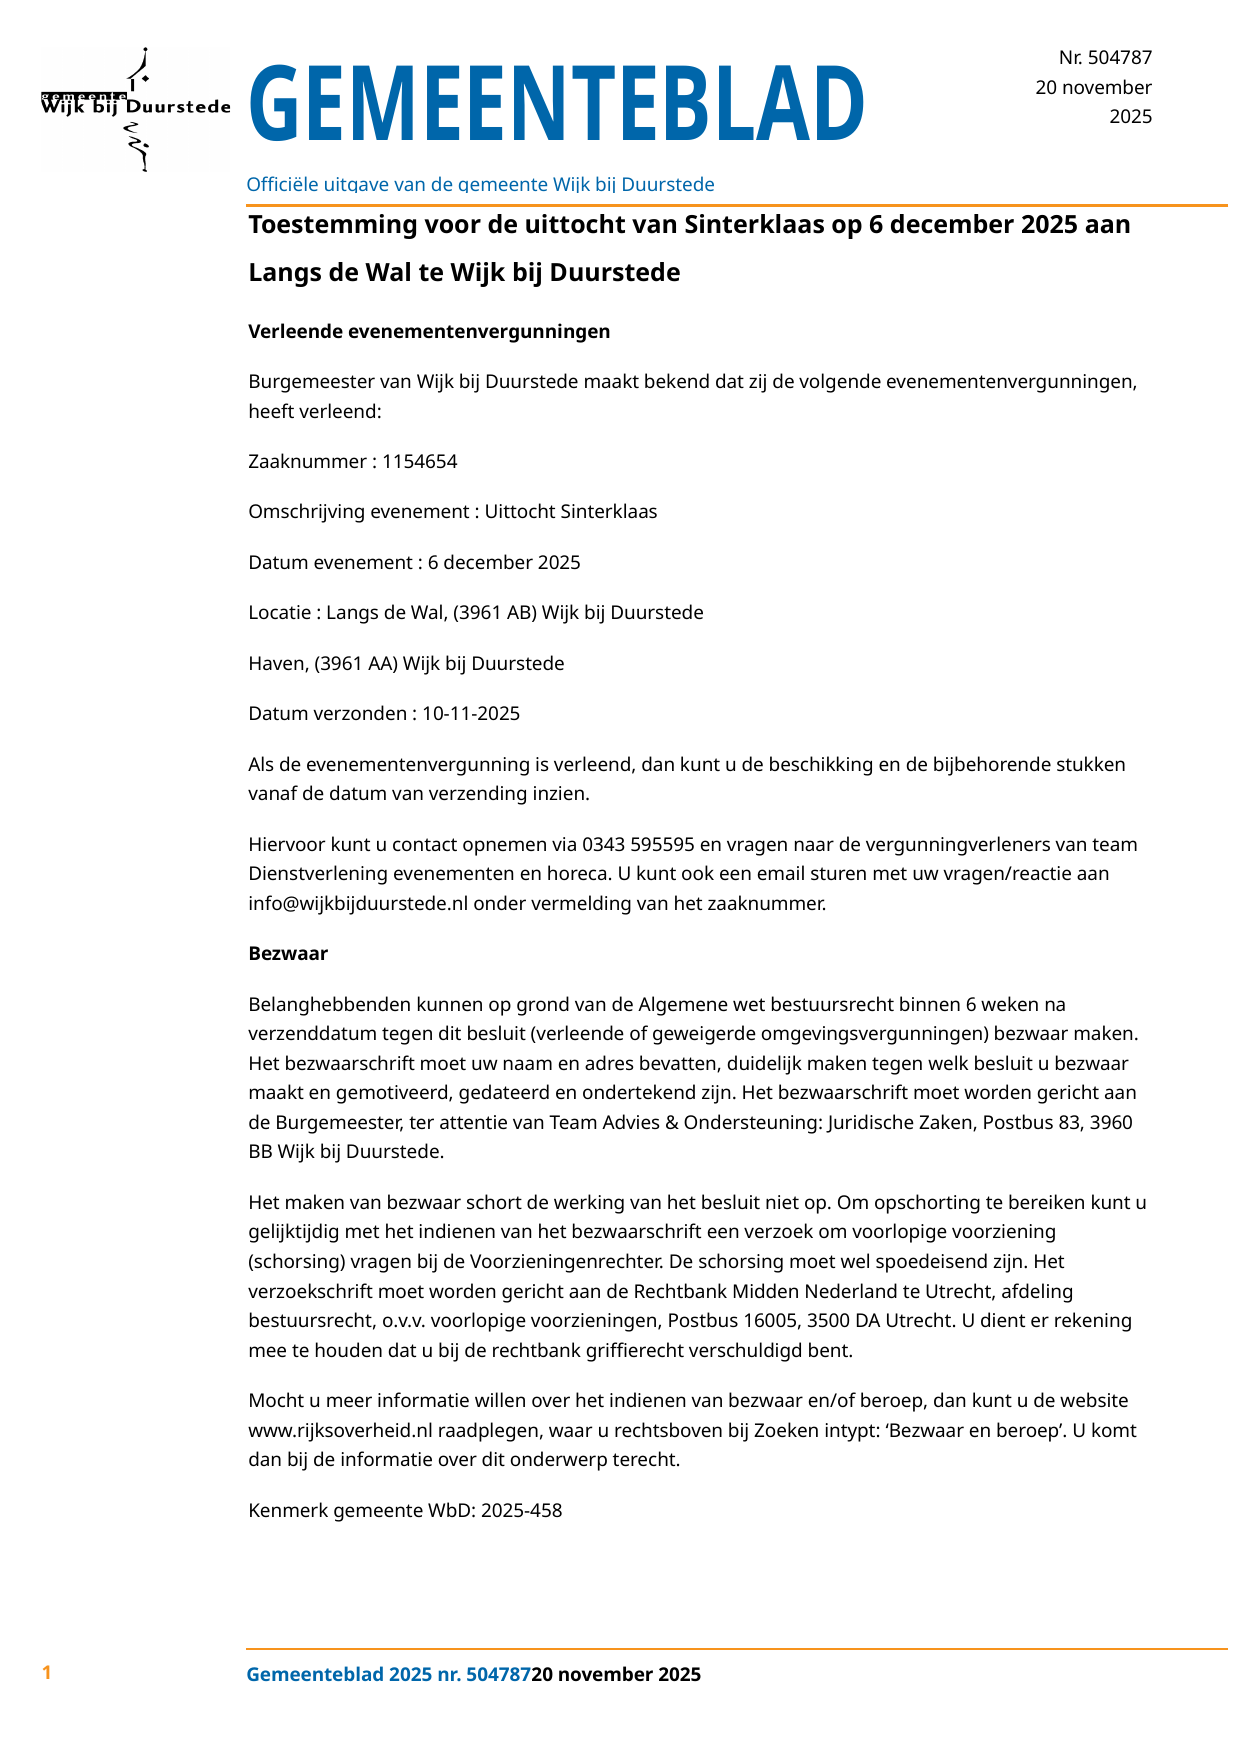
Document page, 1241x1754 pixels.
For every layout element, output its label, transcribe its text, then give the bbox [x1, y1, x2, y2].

text Verleende evenementenvergunningen [248, 318, 1152, 344]
text Zaaknummer : 1154654 [248, 448, 1152, 474]
text Kenmerk gemeente WbD: 2025-458 [248, 1497, 1152, 1523]
text Belanghebbenden kunnen op grond van de Algemene wet bestuursrecht binnen 6 weken na verzenddatum tegen dit besluit (verleende of geweigerde omgevingsvergunningen) bezwaar maken. Het bezwaarschrift moet uw naam en adres bevatten, duidelijk maken tegen welk besluit u bezwaar maakt en gemotiveerd, gedateerd en ondertekend zijn. Het bezwaarschrift moet worden gericht aan de Burgemeester, ter attentie van Team Advies & Ondersteuning: Juridische Zaken, Postbus 83, 3960 BB Wijk bij Duurstede. [248, 991, 1152, 1164]
text Als de evenementenvergunning is verleend, dan kunt u de beschikking en de bijbehorende stukken vanaf de datum van verzending inzien. [248, 751, 1152, 806]
text Datum verzonden : 10-11-2025 [248, 700, 1152, 726]
text Hiervoor kunt u contact opnemen via 0343 595595 en vragen naar de vergunningverleners van team Dienstverlening evenementen en horeca. U kunt ook een email sturen met uw vragen/reactie aan info@wijkbijduurstede.nl onder vermelding van het zaaknummer. [248, 831, 1152, 916]
text Toestemming voor de uittocht van Sinterklaas op 6 december 2025 aan Langs de Wal te Wijk bij Duurstede [248, 207, 1152, 288]
picture [41, 47, 231, 172]
text Het maken van bezwaar schort de werking van het besluit niet op. Om opschorting te bereiken kunt u gelijktijdig met het indienen van het bezwaarschrift een verzoek om voorlopige voorziening (schorsing) vragen bij de Voorzieningenrechter. De schorsing moet wel spoedeisend zijn. Het verzoekschrift moet worden gericht aan de Rechtbank Midden Nederland te Utrecht, afdeling bestuursrecht, o.v.v. voorlopige voorzieningen, Postbus 16005, 3500 DA Utrecht. U dient er rekening mee te houden dat u bij de rechtbank griffierecht verschuldigd bent. [248, 1189, 1152, 1363]
text Mocht u meer informatie willen over het indienen van bezwaar en/of beroep, dan kunt u de website www.rijksoverheid.nl raadplegen, waar u rechtsboven bij Zoeken intypt: ‘Bezwaar en beroep’. U komt dan bij de informatie over dit onderwerp terecht. [248, 1387, 1152, 1472]
text Haven, (3961 AA) Wijk bij Duurstede [248, 650, 1152, 676]
text Bezwaar [248, 940, 1152, 966]
text Burgemeester van Wijk bij Duurstede maakt bekend dat zij de volgende evenementenvergunningen, heeft verleend: [248, 368, 1152, 424]
text Datum evenement : 6 december 2025 [248, 549, 1152, 575]
text Omschrijving evenement : Uittocht Sinterklaas [248, 499, 1152, 524]
text Locatie : Langs de Wal, (3961 AB) Wijk bij Duurstede [248, 599, 1152, 625]
